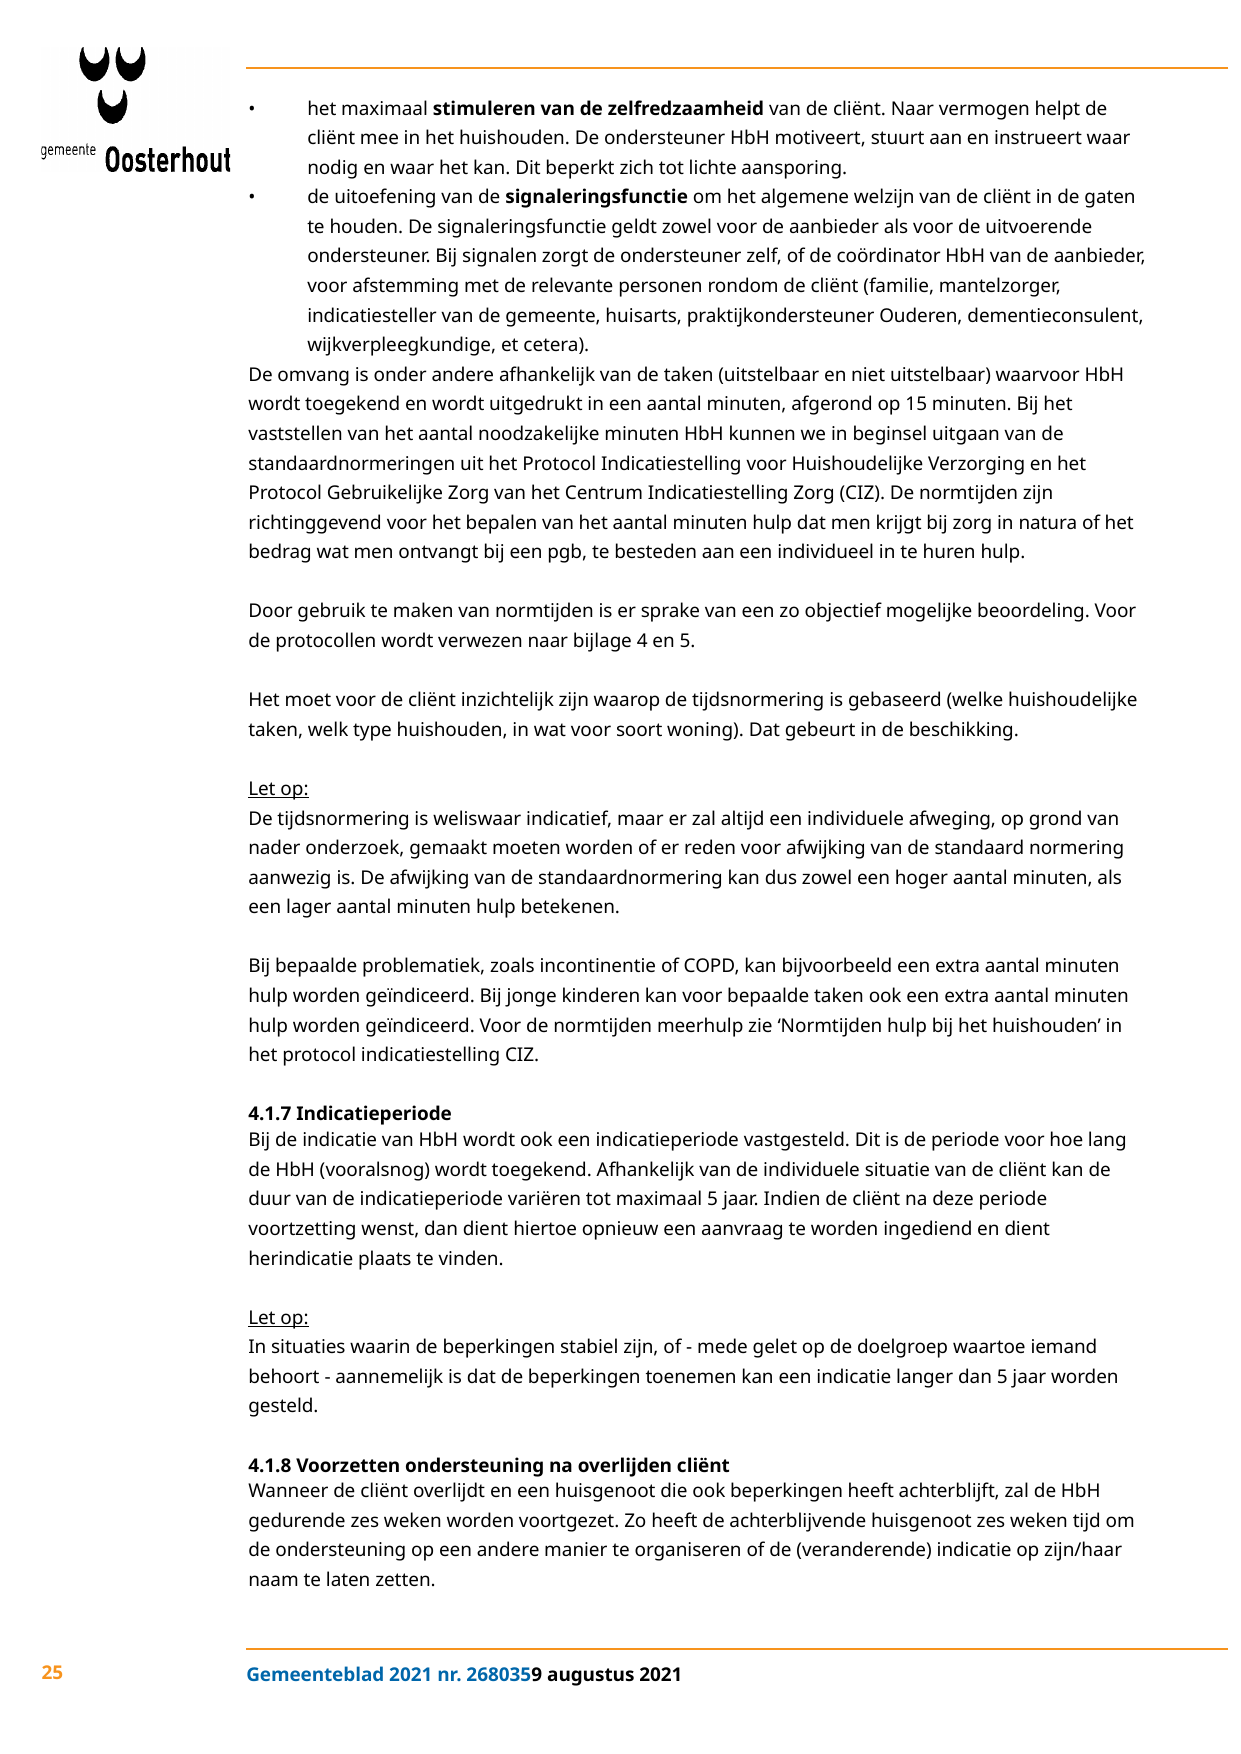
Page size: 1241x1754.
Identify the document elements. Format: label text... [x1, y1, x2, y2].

list het maximaal stimuleren van de zelfredzaamheid van de cliënt. Naar vermogen helpt de cliënt mee in het huishouden. De ondersteuner HbH motiveert, stuurt aan en instrueert waar nodig en waar het kan. Dit beperkt zich tot lichte aansporing. [248, 95, 1152, 180]
text Bij de indicatie van HbH wordt ook een indicatieperiode vastgesteld. Dit is de periode voor hoe lang de HbH (vooralsnog) wordt toegekend. Afhankelijk van de individuele situatie van de cliënt kan de duur van de indicatieperiode variëren tot maximaal 5 jaar. Indien de cliënt na deze periode voortzetting wenst, dan dient hiertoe opnieuw een aanvraag te worden ingediend en dient herindicatie plaats te vinden. [248, 1126, 1152, 1270]
text 4.1.7 Indicatieperiode [248, 1101, 1152, 1126]
text Het moet voor de cliënt inzichtelijk zijn waarop de tijdsnormering is gebaseerd (welke huishoudelijke taken, welk type huishouden, in wat voor soort woning). Dat gebeurt in de beschikking. [248, 686, 1152, 742]
list de uitoefening van de signaleringsfunctie om het algemene welzijn van de cliënt in de gaten te houden. De signaleringsfunctie geldt zowel voor de aanbieder als voor de uitvoerende ondersteuner. Bij signalen zorgt de ondersteuner zelf, of de coördinator HbH van de aanbieder, voor afstemming met de relevante personen rondom de cliënt (familie, mantelzorger, indicatiesteller van de gemeente, huisarts, praktijkondersteuner Ouderen, dementieconsulent, wijkverpleegkundige, et cetera). [248, 183, 1152, 357]
picture [41, 47, 231, 172]
text Let op: [248, 775, 1152, 801]
text De tijdsnormering is weliswaar indicatief, maar er zal altijd een individuele afweging, op grond van nader onderzoek, gemaakt moeten worden of er reden voor afwijking van de standaard normering aanwezig is. De afwijking van de standaardnormering kan dus zowel een hoger aantal minuten, als een lager aantal minuten hulp betekenen. [248, 805, 1152, 919]
text De omvang is onder andere afhankelijk van de taken (uitstelbaar en niet uitstelbaar) waarvoor HbH wordt toegekend en wordt uitgedrukt in een aantal minuten, afgerond op 15 minuten. Bij het vaststellen van het aantal noodzakelijke minuten HbH kunnen we in beginsel uitgaan van de standaardnormeringen uit het Protocol Indicatiestelling voor Huishoudelijke Verzorging en het Protocol Gebruikelijke Zorg van het Centrum Indicatiestelling Zorg (CIZ). De normtijden zijn richtinggevend voor het bepalen van het aantal minuten hulp dat men krijgt bij zorg in natura of het bedrag wat men ontvangt bij een pgb, te besteden aan een individueel in te huren hulp. [248, 361, 1152, 564]
text 4.1.8 Voorzetten ondersteuning na overlijden cliënt [248, 1452, 1152, 1477]
text Door gebruik te maken van normtijden is er sprake van een zo objectief mogelijke beoordeling. Voor de protocollen wordt verwezen naar bijlage 4 en 5. [248, 598, 1152, 653]
text In situaties waarin de beperkingen stabiel zijn, of - mede gelet op de doelgroep waartoe iemand behoort - aannemelijk is dat de beperkingen toenemen kan een indicatie langer dan 5 jaar worden gesteld. [248, 1333, 1152, 1418]
text Let op: [248, 1304, 1152, 1329]
text Wanneer de cliënt overlijdt en een huisgenoot die ook beperkingen heeft achterblijft, zal de HbH gedurende zes weken worden voortgezet. Zo heeft de achterblijvende huisgenoot zes weken tijd om de ondersteuning op een andere manier te organiseren of de (veranderende) indicatie op zijn/haar naam te laten zetten. [248, 1477, 1152, 1592]
text Bij bepaalde problematiek, zoals incontinentie of COPD, kan bijvoorbeeld een extra aantal minuten hulp worden geïndiceerd. Bij jonge kinderen kan voor bepaalde taken ook een extra aantal minuten hulp worden geïndiceerd. Voor de normtijden meerhulp zie ‘Normtijden hulp bij het huishouden’ in het protocol indicatiestelling CIZ. [248, 953, 1152, 1067]
